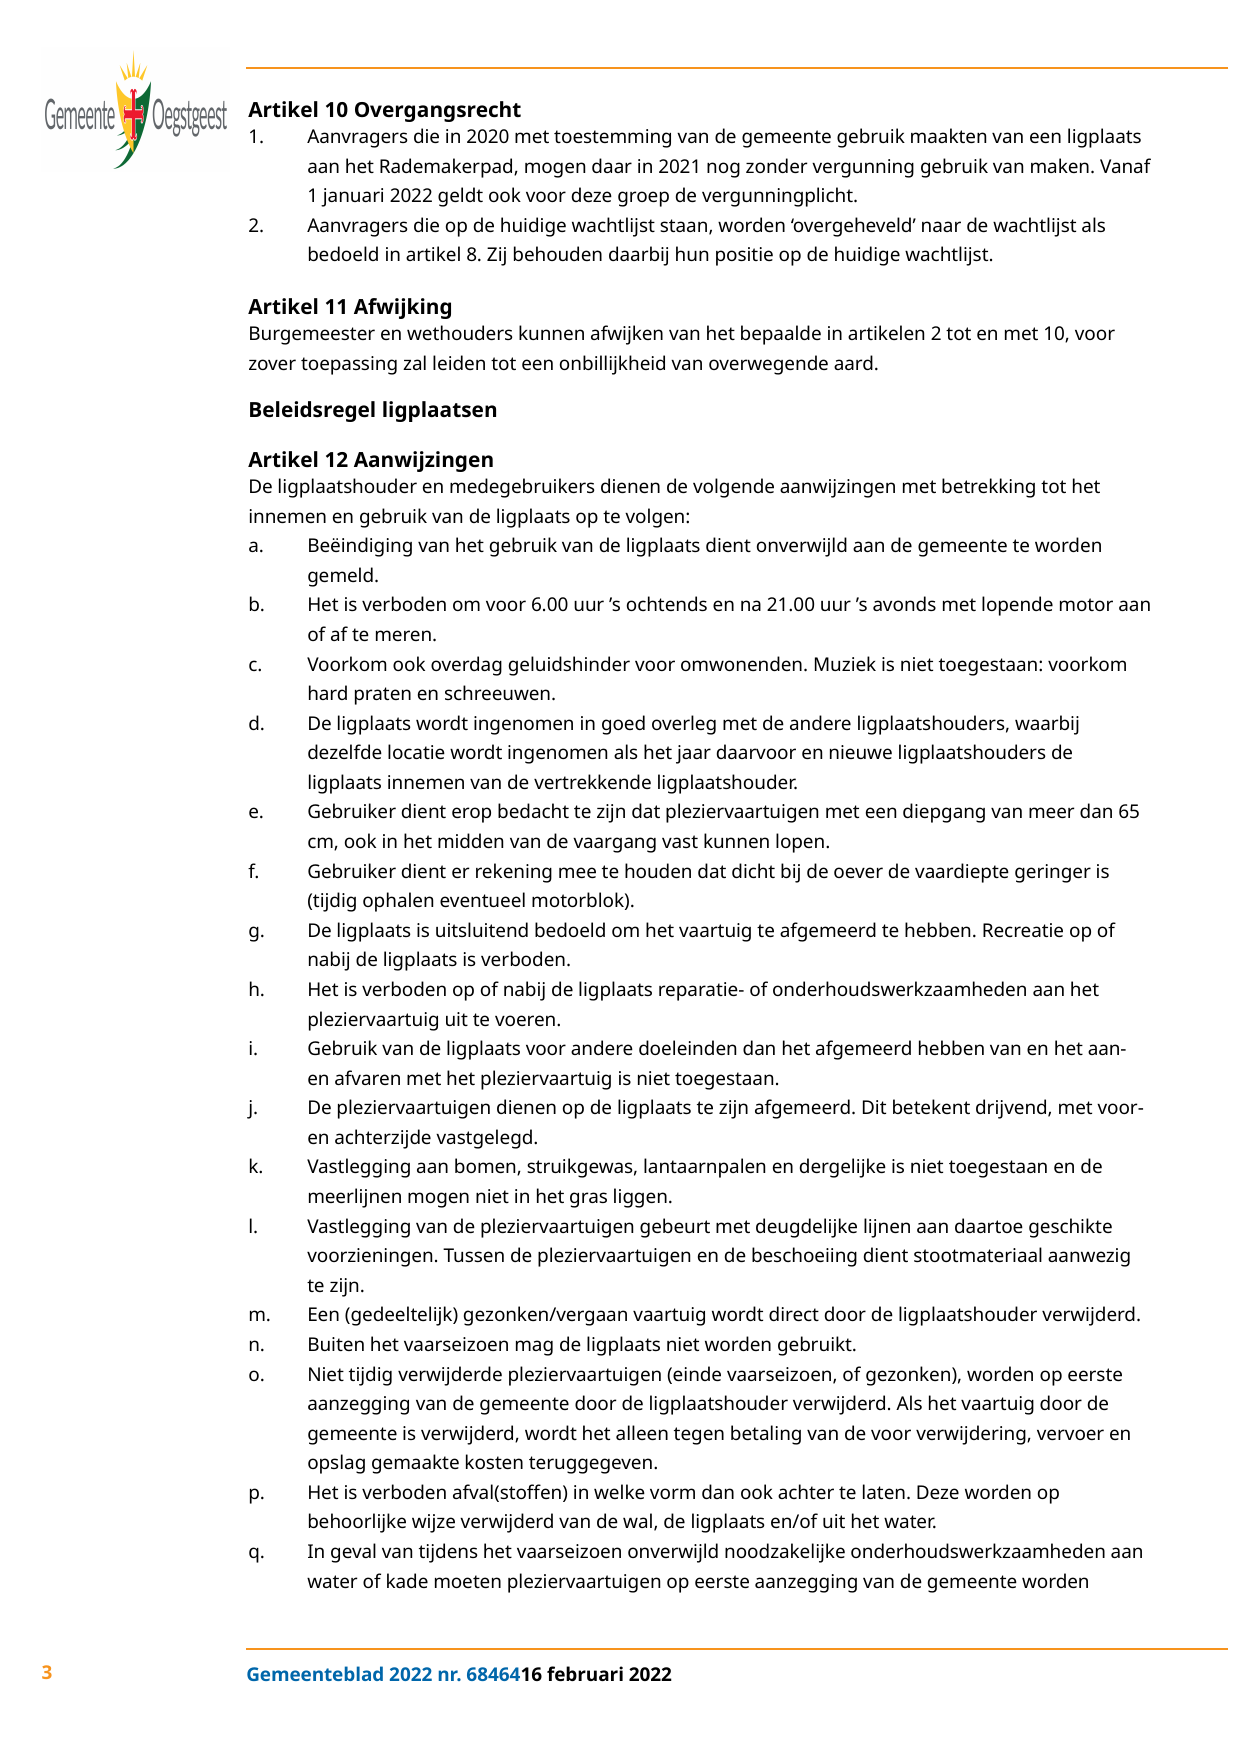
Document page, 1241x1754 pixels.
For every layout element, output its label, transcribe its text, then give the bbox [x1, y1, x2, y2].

list Beëindiging van het gebruik van de ligplaats dient onverwijld aan de gemeente te worden gemeld. [248, 532, 1152, 588]
list Het is verboden afval(stoffen) in welke vorm dan ook achter te laten. Deze worden op behoorlijke wijze verwijderd van de wal, de ligplaats en/of uit het water. [248, 1479, 1152, 1534]
list Voorkom ook overdag geluidshinder voor omwonenden. Muziek is niet toegestaan: voorkom hard praten en schreeuwen. [248, 651, 1152, 706]
list Vastlegging aan bomen, struikgewas, lantaarnpalen en dergelijke is niet toegestaan en de meerlijnen mogen niet in het gras liggen. [248, 1154, 1152, 1209]
list Een (gedeeltelijk) gezonken/vergaan vaartuig wordt direct door de ligplaatshouder verwijderd. [248, 1302, 1152, 1327]
list Gebruik van de ligplaats voor andere doeleinden dan het afgemeerd hebben van en het aan- en afvaren met het pleziervaartuig is niet toegestaan. [248, 1035, 1152, 1091]
text Artikel 11 Afwijking [248, 292, 1152, 320]
text De ligplaatshouder en medegebruikers dienen de volgende aanwijzingen met betrekking tot het innemen en gebruik van de ligplaats op te volgen: [248, 473, 1152, 529]
list Buiten het vaarseizoen mag de ligplaats niet worden gebruikt. [248, 1331, 1152, 1357]
list Gebruiker dient erop bedacht te zijn dat pleziervaartuigen met een diepgang van meer dan 65 cm, ook in het midden van de vaargang vast kunnen lopen. [248, 799, 1152, 854]
list Vastlegging van de pleziervaartuigen gebeurt met deugdelijke lijnen aan daartoe geschikte voorzieningen. Tussen de pleziervaartuigen en de beschoeiing dient stootmateriaal aanwezig te zijn. [248, 1213, 1152, 1298]
text Artikel 12 Aanwijzingen [248, 445, 1152, 473]
list Gebruiker dient er rekening mee te houden dat dicht bij de oever de vaardiepte geringer is (tijdig ophalen eventueel motorblok). [248, 858, 1152, 913]
list Het is verboden op of nabij de ligplaats reparatie- of onderhoudswerkzaamheden aan het pleziervaartuig uit te voeren. [248, 976, 1152, 1032]
text Burgemeester en wethouders kunnen afwijken van het bepaalde in artikelen 2 tot en met 10, voor zover toepassing zal leiden tot een onbillijkheid van overwegende aard. [248, 320, 1152, 376]
list Aanvragers die in 2020 met toestemming van de gemeente gebruik maakten van een ligplaats aan het Rademakerpad, mogen daar in 2021 nog zonder vergunning gebruik van maken. Vanaf 1 januari 2022 geldt ook voor deze groep de vergunningplicht. [248, 123, 1152, 208]
list Niet tijdig verwijderde pleziervaartuigen (einde vaarseizoen, of gezonken), worden op eerste aanzegging van de gemeente door de ligplaatshouder verwijderd. Als het vaartuig door de gemeente is verwijderd, wordt het alleen tegen betaling van de voor verwijdering, vervoer en opslag gemaakte kosten teruggegeven. [248, 1361, 1152, 1475]
text Artikel 10 Overgangsrecht [248, 95, 1152, 123]
list De ligplaats is uitsluitend bedoeld om het vaartuig te afgemeerd te hebben. Recreatie op of nabij de ligplaats is verboden. [248, 917, 1152, 972]
list In geval van tijdens het vaarseizoen onverwijld noodzakelijke onderhoudswerkzaamheden aan water of kade moeten pleziervaartuigen op eerste aanzegging van de gemeente worden [248, 1538, 1152, 1594]
picture [41, 47, 231, 172]
list Aanvragers die op de huidige wachtlijst staan, worden ‘overgeheveld’ naar de wachtlijst als bedoeld in artikel 8. Zij behouden daarbij hun positie op de huidige wachtlijst. [248, 212, 1152, 267]
list De ligplaats wordt ingenomen in goed overleg met de andere ligplaatshouders, waarbij dezelfde locatie wordt ingenomen als het jaar daarvoor en nieuwe ligplaatshouders de ligplaats innemen van de vertrekkende ligplaatshouder. [248, 710, 1152, 795]
list Het is verboden om voor 6.00 uur ’s ochtends en na 21.00 uur ’s avonds met lopende motor aan of af te meren. [248, 592, 1152, 647]
list De pleziervaartuigen dienen op de ligplaats te zijn afgemeerd. Dit betekent drijvend, met voor- en achterzijde vastgelegd. [248, 1094, 1152, 1150]
text Beleidsregel ligplaatsen [248, 396, 1152, 424]
